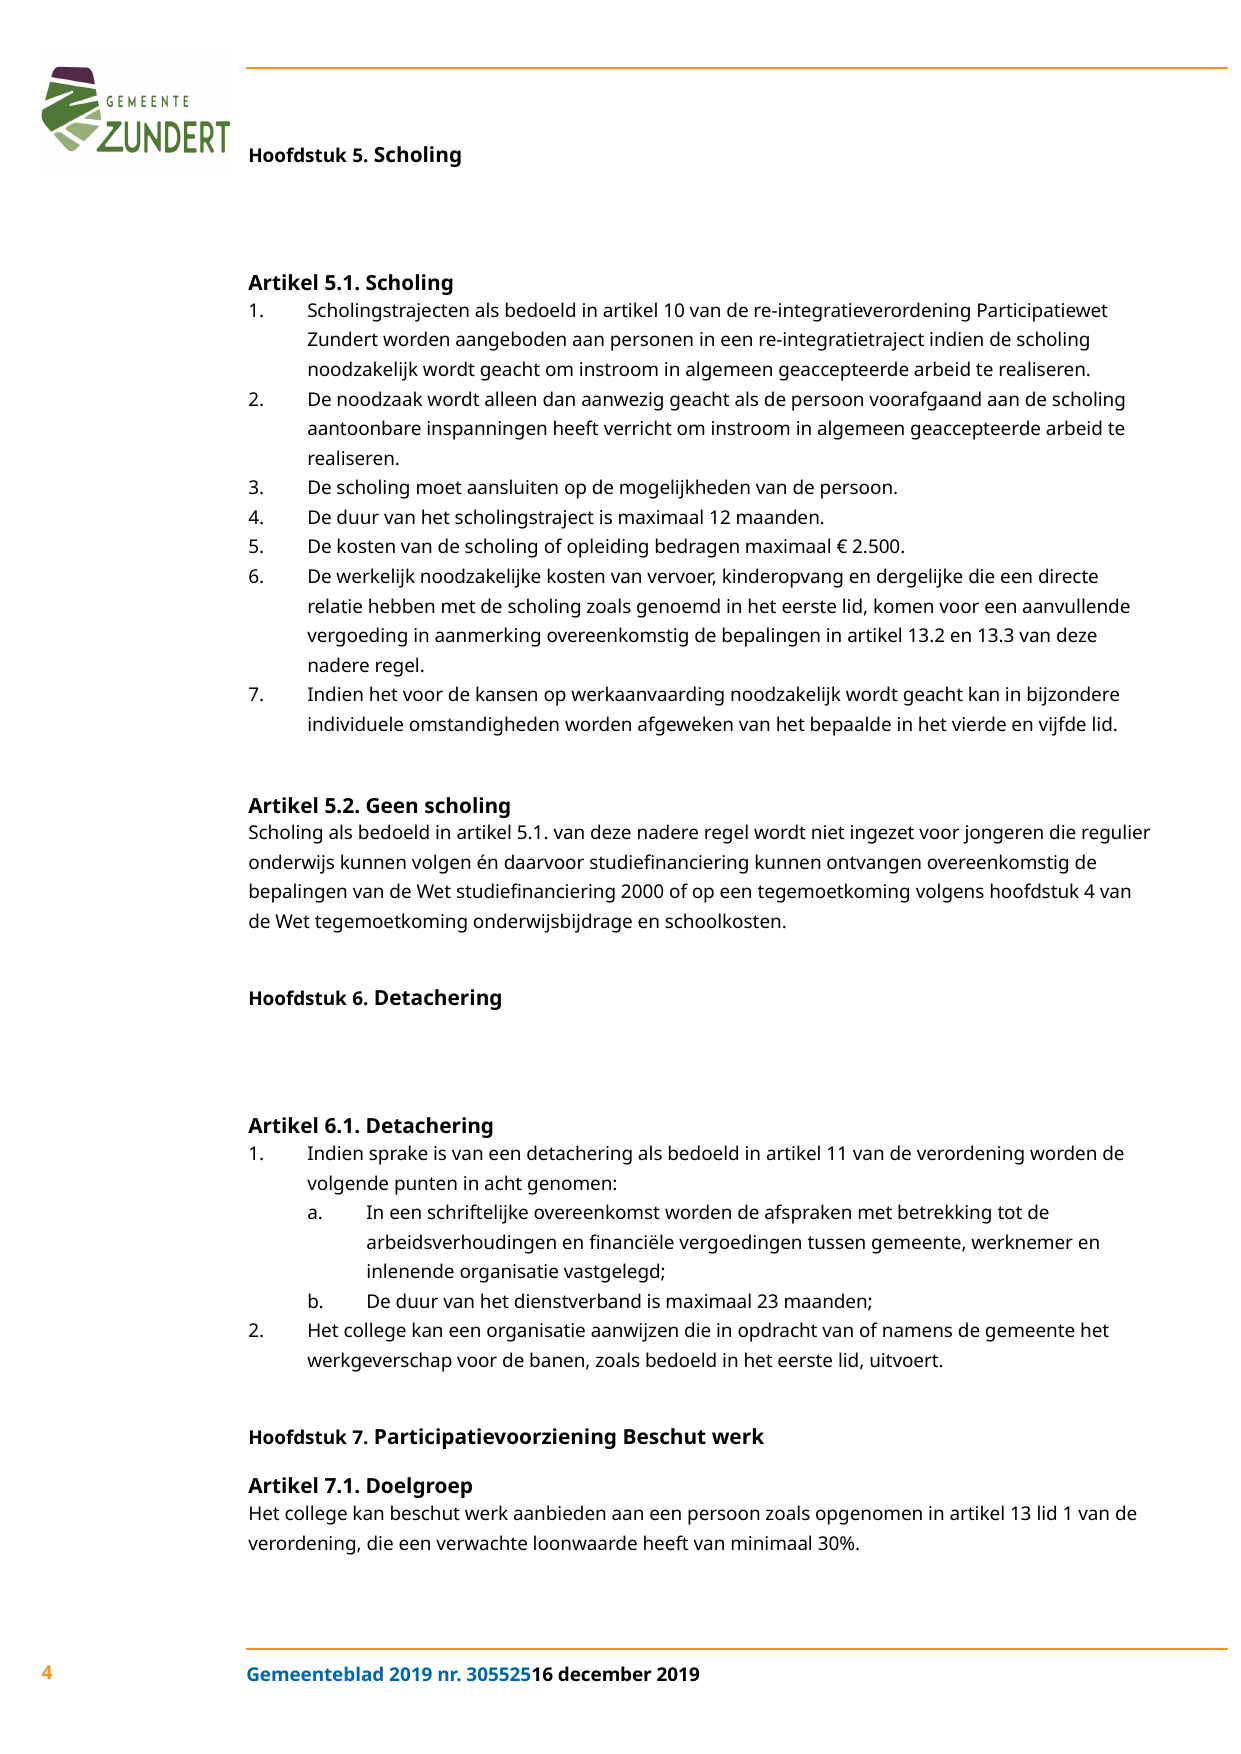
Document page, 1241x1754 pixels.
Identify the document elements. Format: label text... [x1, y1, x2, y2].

list Scholingstrajecten als bedoeld in artikel 10 van de re-integratieverordening Participatiewet Zundert worden aangeboden aan personen in een re-integratietraject indien de scholing noodzakelijk wordt geacht om instroom in algemeen geaccepteerde arbeid te realiseren. [248, 297, 1152, 382]
list Indien het voor de kansen op werkaanvaarding noodzakelijk wordt geacht kan in bijzondere individuele omstandigheden worden afgeweken van het bepaalde in het vierde en vijfde lid. [248, 682, 1152, 737]
text Het college kan beschut werk aanbieden aan een persoon zoals opgenomen in artikel 13 lid 1 van de verordening, die een verwachte loonwaarde heeft van minimaal 30%. [248, 1500, 1152, 1555]
list De kosten van de scholing of opleiding bedragen maximaal € 2.500. [248, 534, 1152, 559]
text Artikel 5.2. Geen scholing [248, 791, 1152, 819]
list Indien sprake is van een detachering als bedoeld in artikel 11 van de verordening worden de volgende punten in acht genomen: [248, 1140, 1152, 1195]
text Hoofdstuk 6. Detachering [248, 983, 1152, 1012]
list De noodzaak wordt alleen dan aanwezig geacht als de persoon voorafgaand aan de scholing aantoonbare inspanningen heeft verricht om instroom in algemeen geaccepteerde arbeid te realiseren. [248, 386, 1152, 471]
text Scholing als bedoeld in artikel 5.1. van deze nadere regel wordt niet ingezet voor jongeren die regulier onderwijs kunnen volgen én daarvoor studiefinanciering kunnen ontvangen overeenkomstig de bepalingen van de Wet studiefinanciering 2000 of op een tegemoetkoming volgens hoofdstuk 4 van de Wet tegemoetkoming onderwijsbijdrage en schoolkosten. [248, 819, 1152, 934]
list De werkelijk noodzakelijke kosten van vervoer, kinderopvang en dergelijke die een directe relatie hebben met de scholing zoals genoemd in het eerste lid, komen voor een aanvullende vergoeding in aanmerking overeenkomstig de bepalingen in artikel 13.2 en 13.3 van deze nadere regel. [248, 563, 1152, 678]
list De duur van het dienstverband is maximaal 23 maanden; [307, 1288, 1152, 1314]
list In een schriftelijke overeenkomst worden de afspraken met betrekking tot de arbeidsverhoudingen en financiële vergoedingen tussen gemeente, werknemer en inlenende organisatie vastgelegd; [307, 1199, 1152, 1284]
text Artikel 7.1. Doelgroep [248, 1472, 1152, 1500]
text Artikel 5.1. Scholing [248, 268, 1152, 297]
picture [41, 47, 231, 172]
list Het college kan een organisatie aanwijzen die in opdracht van of namens de gemeente het werkgeverschap voor de banen, zoals bedoeld in het eerste lid, uitvoert. [248, 1318, 1152, 1373]
list De scholing moet aansluiten op de mogelijkheden van de persoon. [248, 474, 1152, 500]
text Artikel 6.1. Detachering [248, 1112, 1152, 1140]
text Hoofdstuk 7. Participatievoorziening Beschut werk [248, 1422, 1152, 1451]
list De duur van het scholingstraject is maximaal 12 maanden. [248, 504, 1152, 530]
text Hoofdstuk 5. Scholing [248, 140, 1152, 169]
